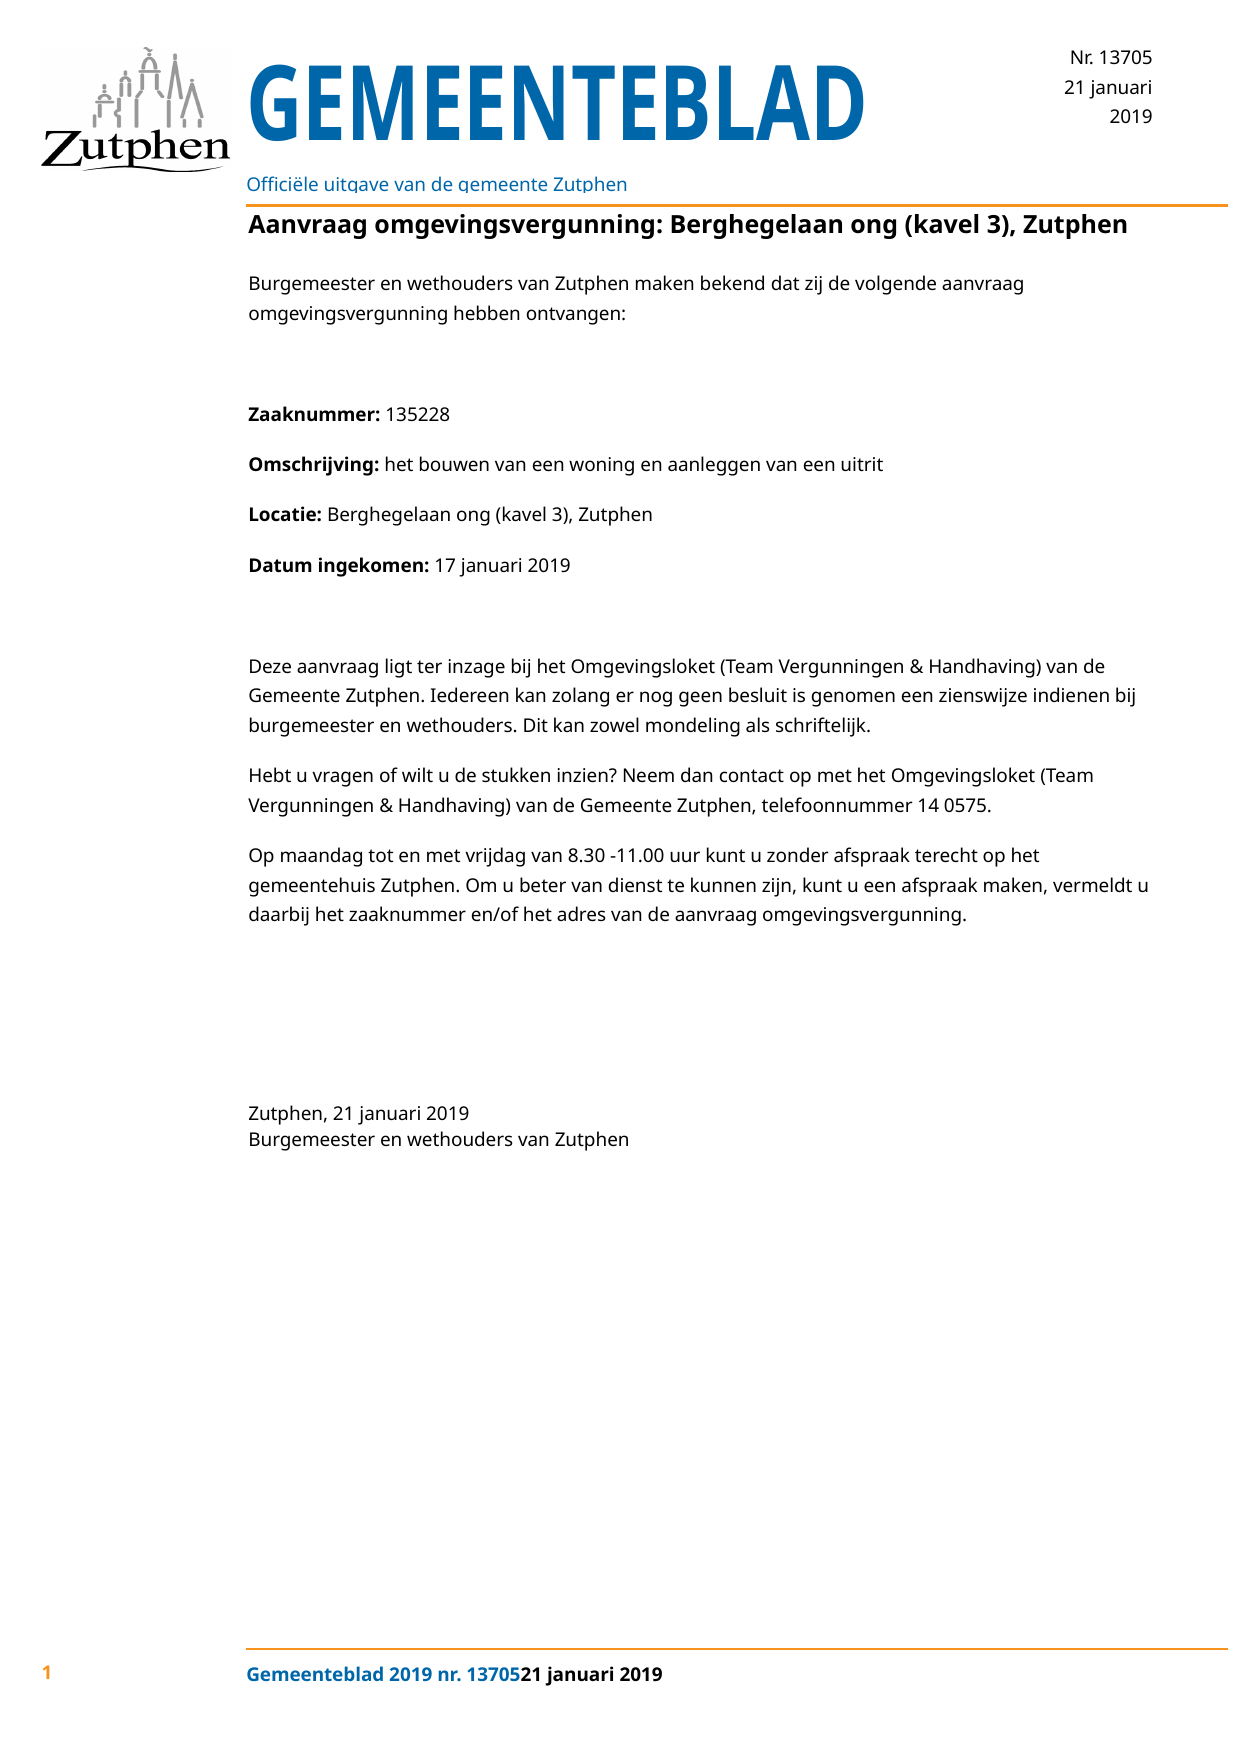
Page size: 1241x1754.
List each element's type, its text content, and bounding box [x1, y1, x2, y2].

text Zaaknummer: 135228 [248, 401, 1152, 426]
picture [41, 47, 231, 172]
text Burgemeester en wethouders van Zutphen [248, 1126, 1152, 1152]
text Zutphen, 21 januari 2019 [248, 1101, 1152, 1126]
text Datum ingekomen: 17 januari 2019 [248, 552, 1152, 578]
text Locatie: Berghegelaan ong (kavel 3), Zutphen [248, 502, 1152, 527]
text Deze aanvraag ligt ter inzage bij het Omgevingsloket (Team Vergunningen & Handhaving) van de Gemeente Zutphen. Iedereen kan zolang er nog geen besluit is genomen een zienswijze indienen bij burgemeester en wethouders. Dit kan zowel mondeling als schriftelijk. [248, 653, 1152, 738]
text Omschrijving: het bouwen van een woning en aanleggen van een uitrit [248, 451, 1152, 477]
text Op maandag tot en met vrijdag van 8.30 -11.00 uur kunt u zonder afspraak terecht op het gemeentehuis Zutphen. Om u beter van dienst te kunnen zijn, kunt u een afspraak maken, vermeldt u daarbij het zaaknummer en/of het adres van de aanvraag omgevingsvergunning. [248, 842, 1152, 927]
text Burgemeester en wethouders van Zutphen maken bekend dat zij de volgende aanvraag omgevingsvergunning hebben ontvangen: [248, 270, 1152, 326]
text Hebt u vragen of wilt u de stukken inzien? Neem dan contact op met het Omgevingsloket (Team Vergunningen & Handhaving) van de Gemeente Zutphen, telefoonnummer 14 0575. [248, 762, 1152, 818]
text Aanvraag omgevingsvergunning: Berghegelaan ong (kavel 3), Zutphen [248, 207, 1152, 241]
